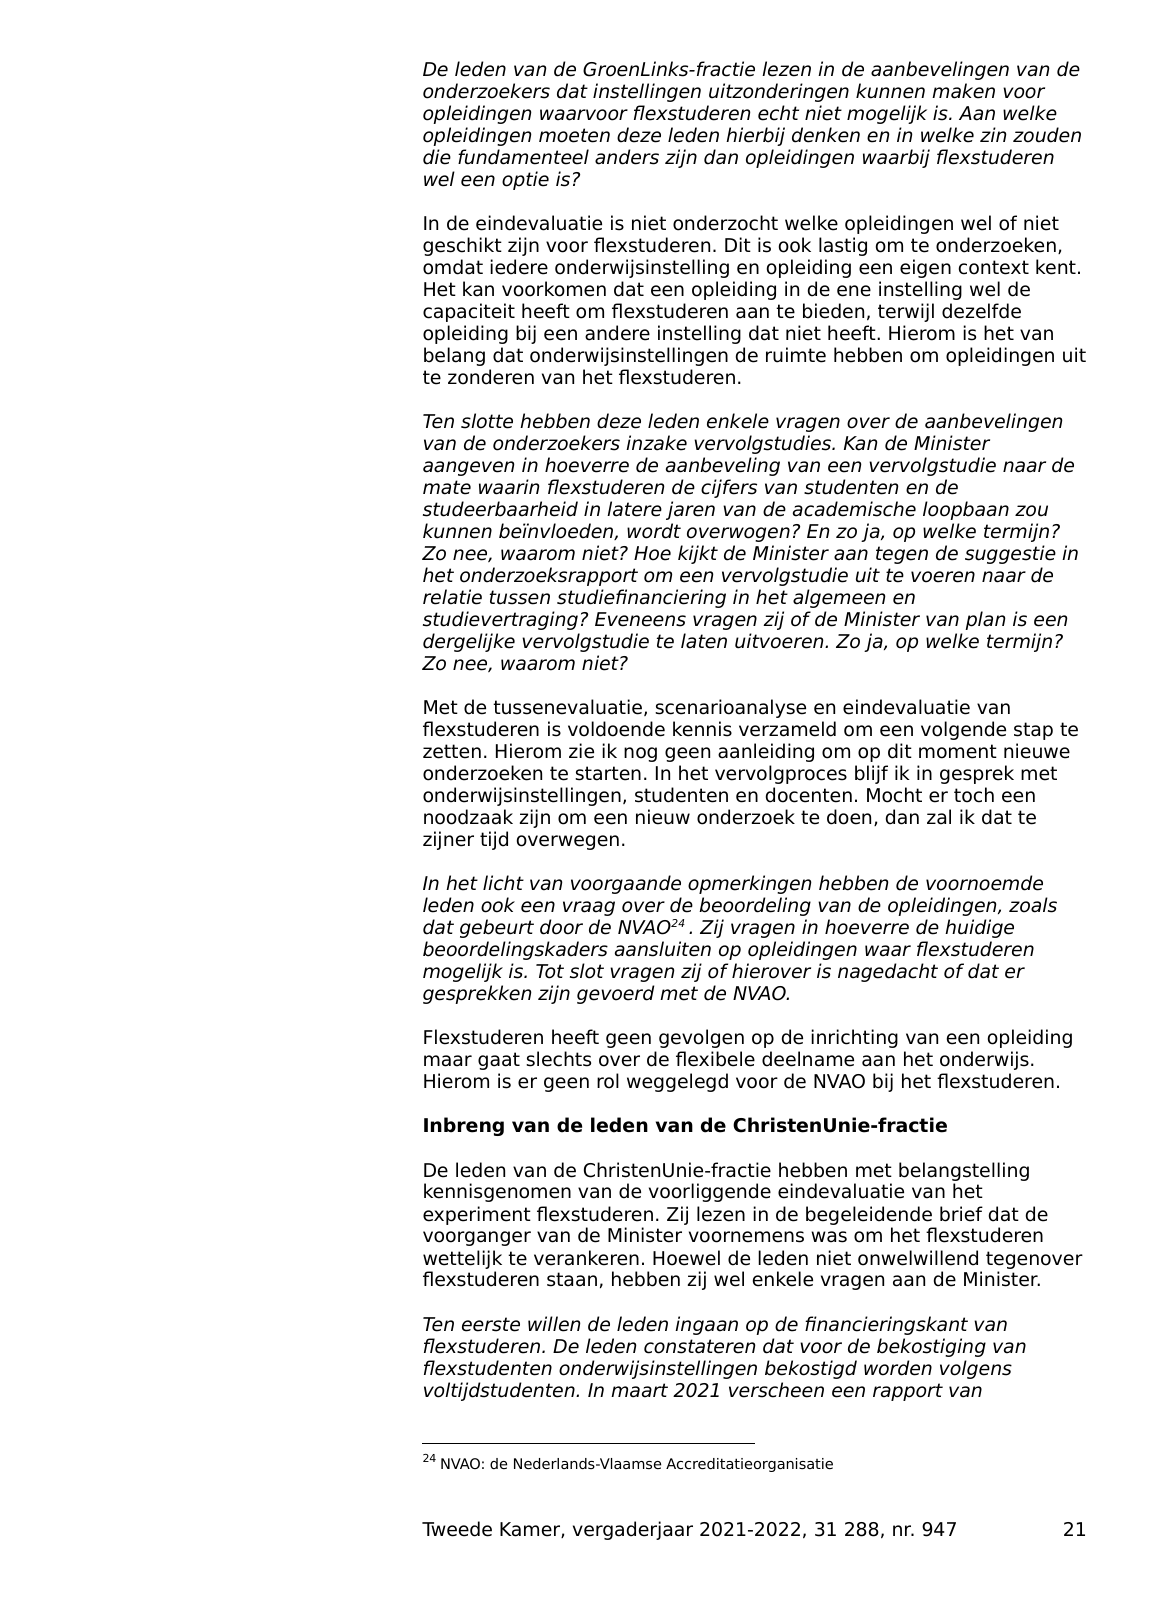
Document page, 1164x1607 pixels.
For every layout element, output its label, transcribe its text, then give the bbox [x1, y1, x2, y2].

text Flexstuderen heeft geen gevolgen op de inrichting van een opleiding maar gaat slechts over de flexibele deelname aan het onderwijs. Hierom is er geen rol weggelegd voor de NVAO bij het flexstuderen. [422, 1027, 1087, 1093]
text De leden van de ChristenUnie-fractie hebben met belangstelling kennisgenomen van de voorliggende eindevaluatie van het experiment flexstuderen. Zij lezen in de begeleidende brief dat de voorganger van de Minister voornemens was om het flexstuderen wettelijk te verankeren. Hoewel de leden niet onwelwillend tegenover flexstuderen staan, hebben zij wel enkele vragen aan de Minister. [422, 1159, 1087, 1291]
text NVAO: de Nederlands-Vlaamse Accreditatieorganisatie [422, 1452, 1087, 1474]
text In het licht van voorgaande opmerkingen hebben de voornoemde leden ook een vraag over de beoordeling van de opleidingen, zoals dat gebeurt door de NVAO. Zij vragen in hoeverre de huidige beoordelingskaders aansluiten op opleidingen waar flexstuderen mogelijk is. Tot slot vragen zij of hierover is nagedacht of dat er gesprekken zijn gevoerd met de NVAO. [422, 873, 1087, 1005]
subtitle Inbreng van de leden van de ChristenUnie-fractie [422, 1115, 1087, 1137]
text Ten slotte hebben deze leden enkele vragen over de aanbevelingen van de onderzoekers inzake vervolgstudies. Kan de Minister aangeven in hoeverre de aanbeveling van een vervolgstudie naar de mate waarin flexstuderen de cijfers van studenten en de studeerbaarheid in latere jaren van de academische loopbaan zou kunnen beïnvloeden, wordt overwogen? En zo ja, op welke termijn? Zo nee, waarom niet? Hoe kijkt de Minister aan tegen de suggestie in het onderzoeksrapport om een vervolgstudie uit te voeren naar de relatie tussen studiefinanciering in het algemeen en studievertraging? Eveneens vragen zij of de Minister van plan is een dergelijke vervolgstudie te laten uitvoeren. Zo ja, op welke termijn? Zo nee, waarom niet? [422, 411, 1087, 675]
text In de eindevaluatie is niet onderzocht welke opleidingen wel of niet geschikt zijn voor flexstuderen. Dit is ook lastig om te onderzoeken, omdat iedere onderwijsinstelling en opleiding een eigen context kent. Het kan voorkomen dat een opleiding in de ene instelling wel de capaciteit heeft om flexstuderen aan te bieden, terwijl dezelfde opleiding bij een andere instelling dat niet heeft. Hierom is het van belang dat onderwijsinstellingen de ruimte hebben om opleidingen uit te zonderen van het flexstuderen. [422, 213, 1087, 389]
text Ten eerste willen de leden ingaan op de financieringskant van flexstuderen. De leden constateren dat voor de bekostiging van flexstudenten onderwijsinstellingen bekostigd worden volgens voltijdstudenten. In maart 2021 verscheen een rapport van [422, 1313, 1087, 1401]
text Met de tussenevaluatie, scenarioanalyse en eindevaluatie van flexstuderen is voldoende kennis verzameld om een volgende stap te zetten. Hierom zie ik nog geen aanleiding om op dit moment nieuwe onderzoeken te starten. In het vervolgproces blijf ik in gesprek met onderwijsinstellingen, studenten en docenten. Mocht er toch een noodzaak zijn om een nieuw onderzoek te doen, dan zal ik dat te zijner tijd overwegen. [422, 697, 1087, 851]
text De leden van de GroenLinks-fractie lezen in de aanbevelingen van de onderzoekers dat instellingen uitzonderingen kunnen maken voor opleidingen waarvoor flexstuderen echt niet mogelijk is. Aan welke opleidingen moeten deze leden hierbij denken en in welke zin zouden die fundamenteel anders zijn dan opleidingen waarbij flexstuderen wel een optie is? [422, 59, 1087, 191]
